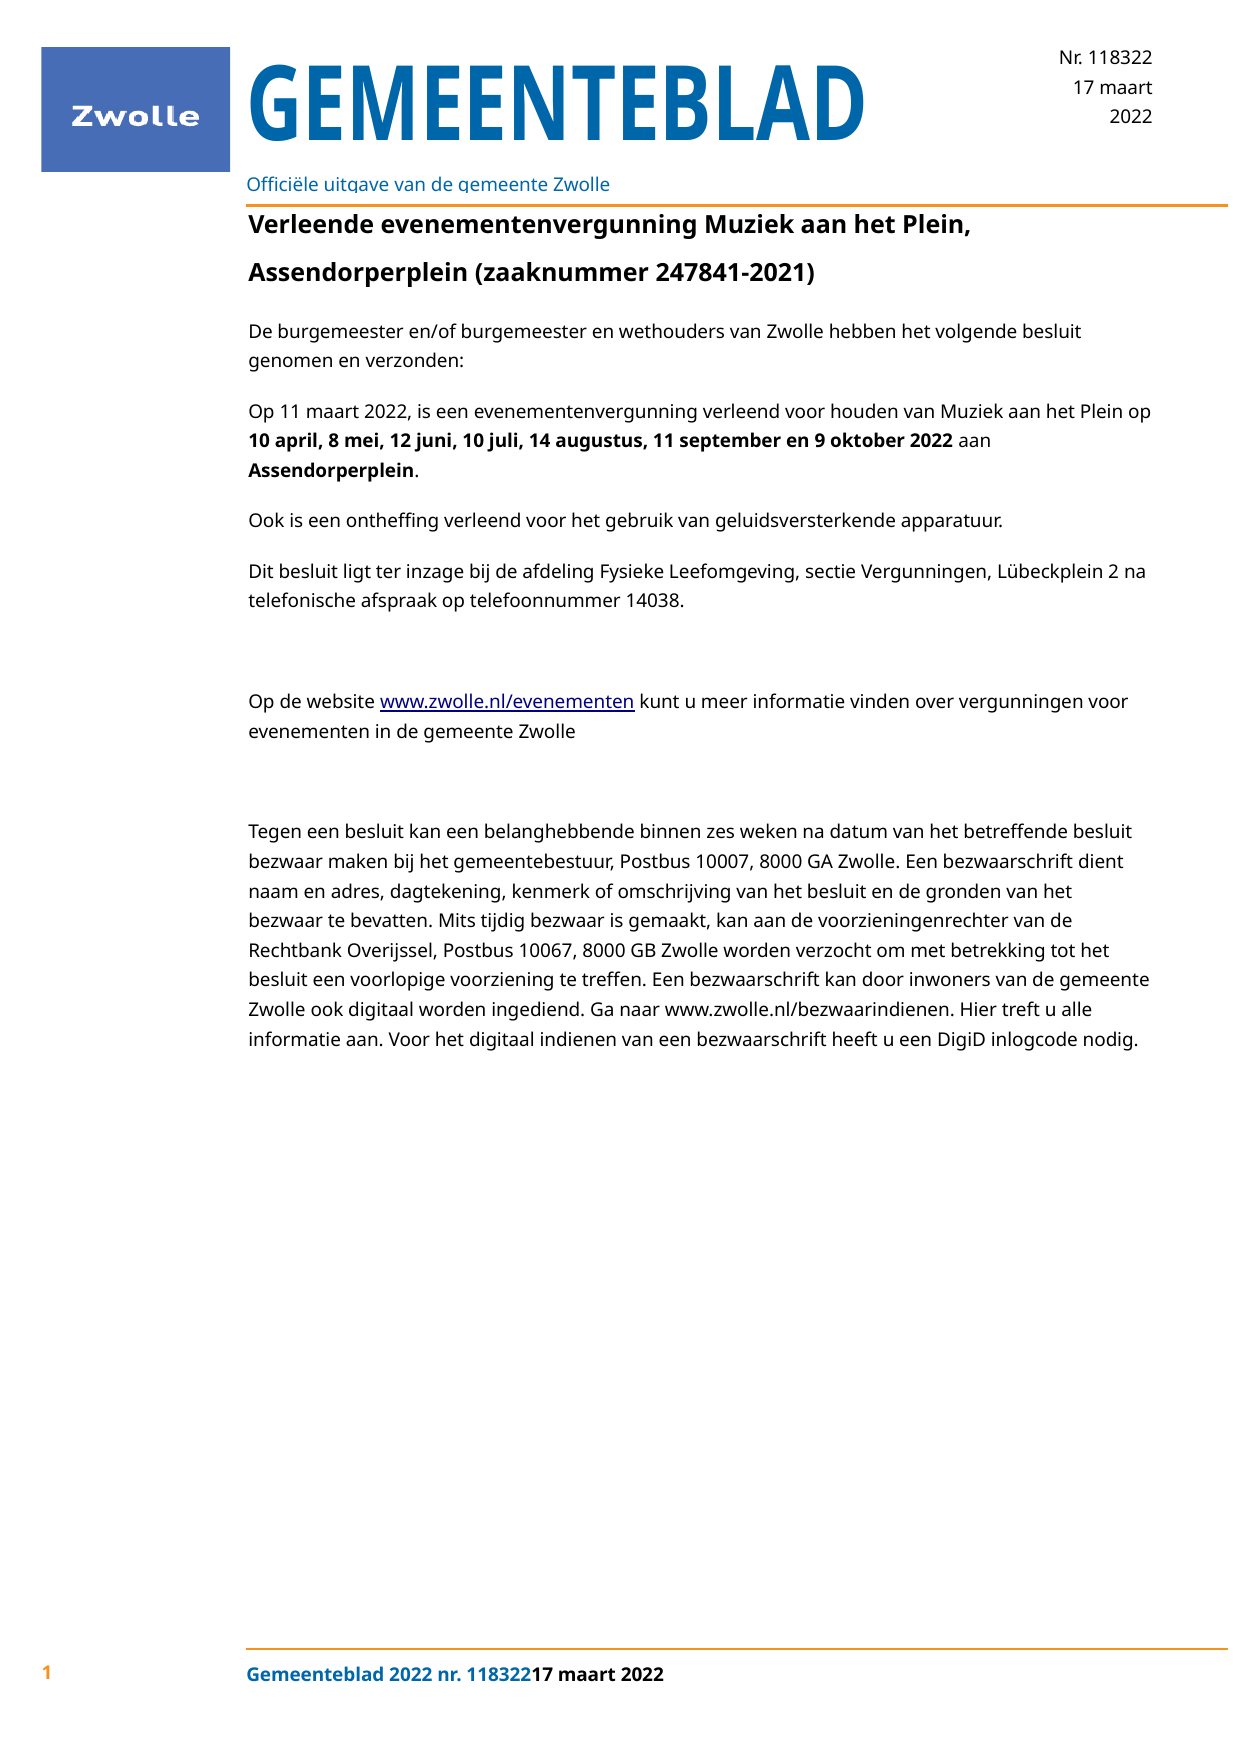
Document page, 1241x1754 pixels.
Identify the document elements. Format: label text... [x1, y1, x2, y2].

text Ook is een ontheffing verleend voor het gebruik van geluidsversterkende apparatuur. [248, 507, 1152, 533]
text Op de website www.zwolle.nl/evenementen kunt u meer informatie vinden over vergunningen voor evenementen in de gemeente Zwolle [248, 688, 1152, 744]
text Verleende evenementenvergunning Muziek aan het Plein, Assendorperplein (zaaknummer 247841-2021) [248, 207, 1152, 288]
text De burgemeester en/of burgemeester en wethouders van Zwolle hebben het volgende besluit genomen en verzonden: [248, 318, 1152, 373]
text Dit besluit ligt ter inzage bij de afdeling Fysieke Leefomgeving, sectie Vergunningen, Lübeckplein 2 na telefonische afspraak op telefoonnummer 14038. [248, 558, 1152, 613]
picture [41, 47, 231, 172]
text Tegen een besluit kan een belanghebbende binnen zes weken na datum van het betreffende besluit bezwaar maken bij het gemeentebestuur, Postbus 10007, 8000 GA Zwolle. Een bezwaarschrift dient naam en adres, dagtekening, kenmerk of omschrijving van het besluit en de gronden van het bezwaar te bevatten. Mits tijdig bezwaar is gemaakt, kan aan de voorzieningenrechter van de Rechtbank Overijssel, Postbus 10067, 8000 GB Zwolle worden verzocht om met betrekking tot het besluit een voorlopige voorziening te treffen. Een bezwaarschrift kan door inwoners van de gemeente Zwolle ook digitaal worden ingediend. Ga naar www.zwolle.nl/bezwaarindienen. Hier treft u alle informatie aan. Voor het digitaal indienen van een bezwaarschrift heeft u een DigiD inlogcode nodig. [248, 819, 1152, 1052]
text Op 11 maart 2022, is een evenementenvergunning verleend voor houden van Muziek aan het Plein op 10 april, 8 mei, 12 juni, 10 juli, 14 augustus, 11 september en 9 oktober 2022 aan Assendorperplein. [248, 398, 1152, 483]
